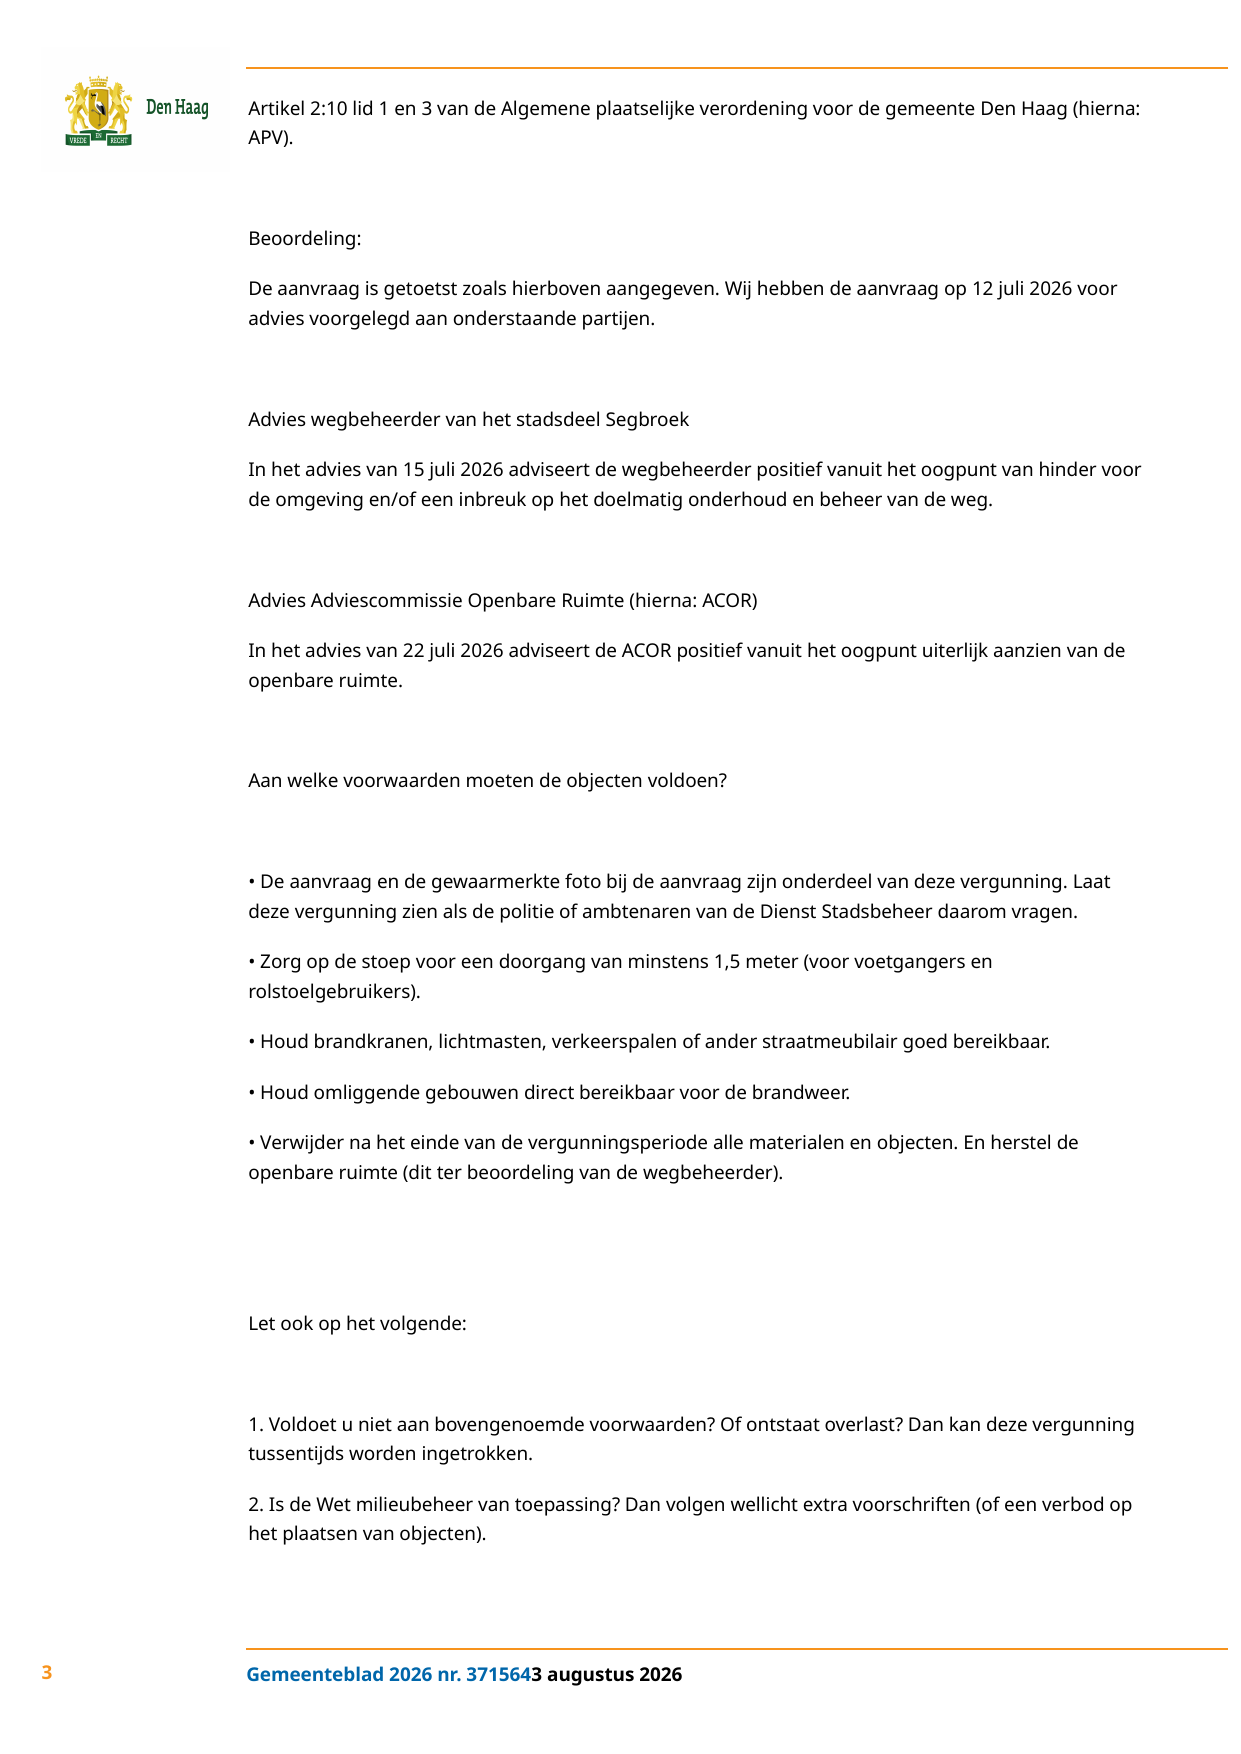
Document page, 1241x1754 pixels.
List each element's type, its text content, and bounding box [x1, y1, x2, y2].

text Let ook op het volgende: [248, 1310, 1152, 1336]
text Advies wegbeheerder van het stadsdeel Segbroek [248, 406, 1152, 432]
text In het advies van 15 juli 2026 adviseert de wegbeheerder positief vanuit het oogpunt van hinder voor de omgeving en/of een inbreuk op het doelmatig onderhoud en beheer van de weg. [248, 456, 1152, 512]
text 1. Voldoet u niet aan bovengenoemde voorwaarden? Of ontstaat overlast? Dan kan deze vergunning tussentijds worden ingetrokken. [248, 1411, 1152, 1466]
text • Verwijder na het einde van de vergunningsperiode alle materialen en objecten. En herstel de openbare ruimte (dit ter beoordeling van de wegbeheerder). [248, 1129, 1152, 1185]
text In het advies van 22 juli 2026 adviseert de ACOR positief vanuit het oogpunt uiterlijk aanzien van de openbare ruimte. [248, 637, 1152, 693]
text Advies Adviescommissie Openbare Ruimte (hierna: ACOR) [248, 587, 1152, 613]
text • Houd brandkranen, lichtmasten, verkeerspalen of ander straatmeubilair goed bereikbaar. [248, 1028, 1152, 1054]
text Artikel 2:10 lid 1 en 3 van de Algemene plaatselijke verordening voor de gemeente Den Haag (hierna: APV). [248, 95, 1152, 150]
text • De aanvraag en de gewaarmerkte foto bij de aanvraag zijn onderdeel van deze vergunning. Laat deze vergunning zien als de politie of ambtenaren van de Dienst Stadsbeheer daarom vragen. [248, 868, 1152, 924]
text Aan welke voorwaarden moeten de objecten voldoen? [248, 768, 1152, 793]
text • Houd omliggende gebouwen direct bereikbaar voor de brandweer. [248, 1079, 1152, 1105]
text • Zorg op de stoep voor een doorgang van minstens 1,5 meter (voor voetgangers en rolstoelgebruikers). [248, 948, 1152, 1004]
text Beoordeling: [248, 225, 1152, 251]
picture [41, 47, 231, 172]
text De aanvraag is getoetst zoals hierboven aangegeven. Wij hebben de aanvraag op 12 juli 2026 voor advies voorgelegd aan onderstaande partijen. [248, 276, 1152, 331]
text 2. Is de Wet milieubeheer van toepassing? Dan volgen wellicht extra voorschriften (of een verbod op het plaatsen van objecten). [248, 1491, 1152, 1546]
